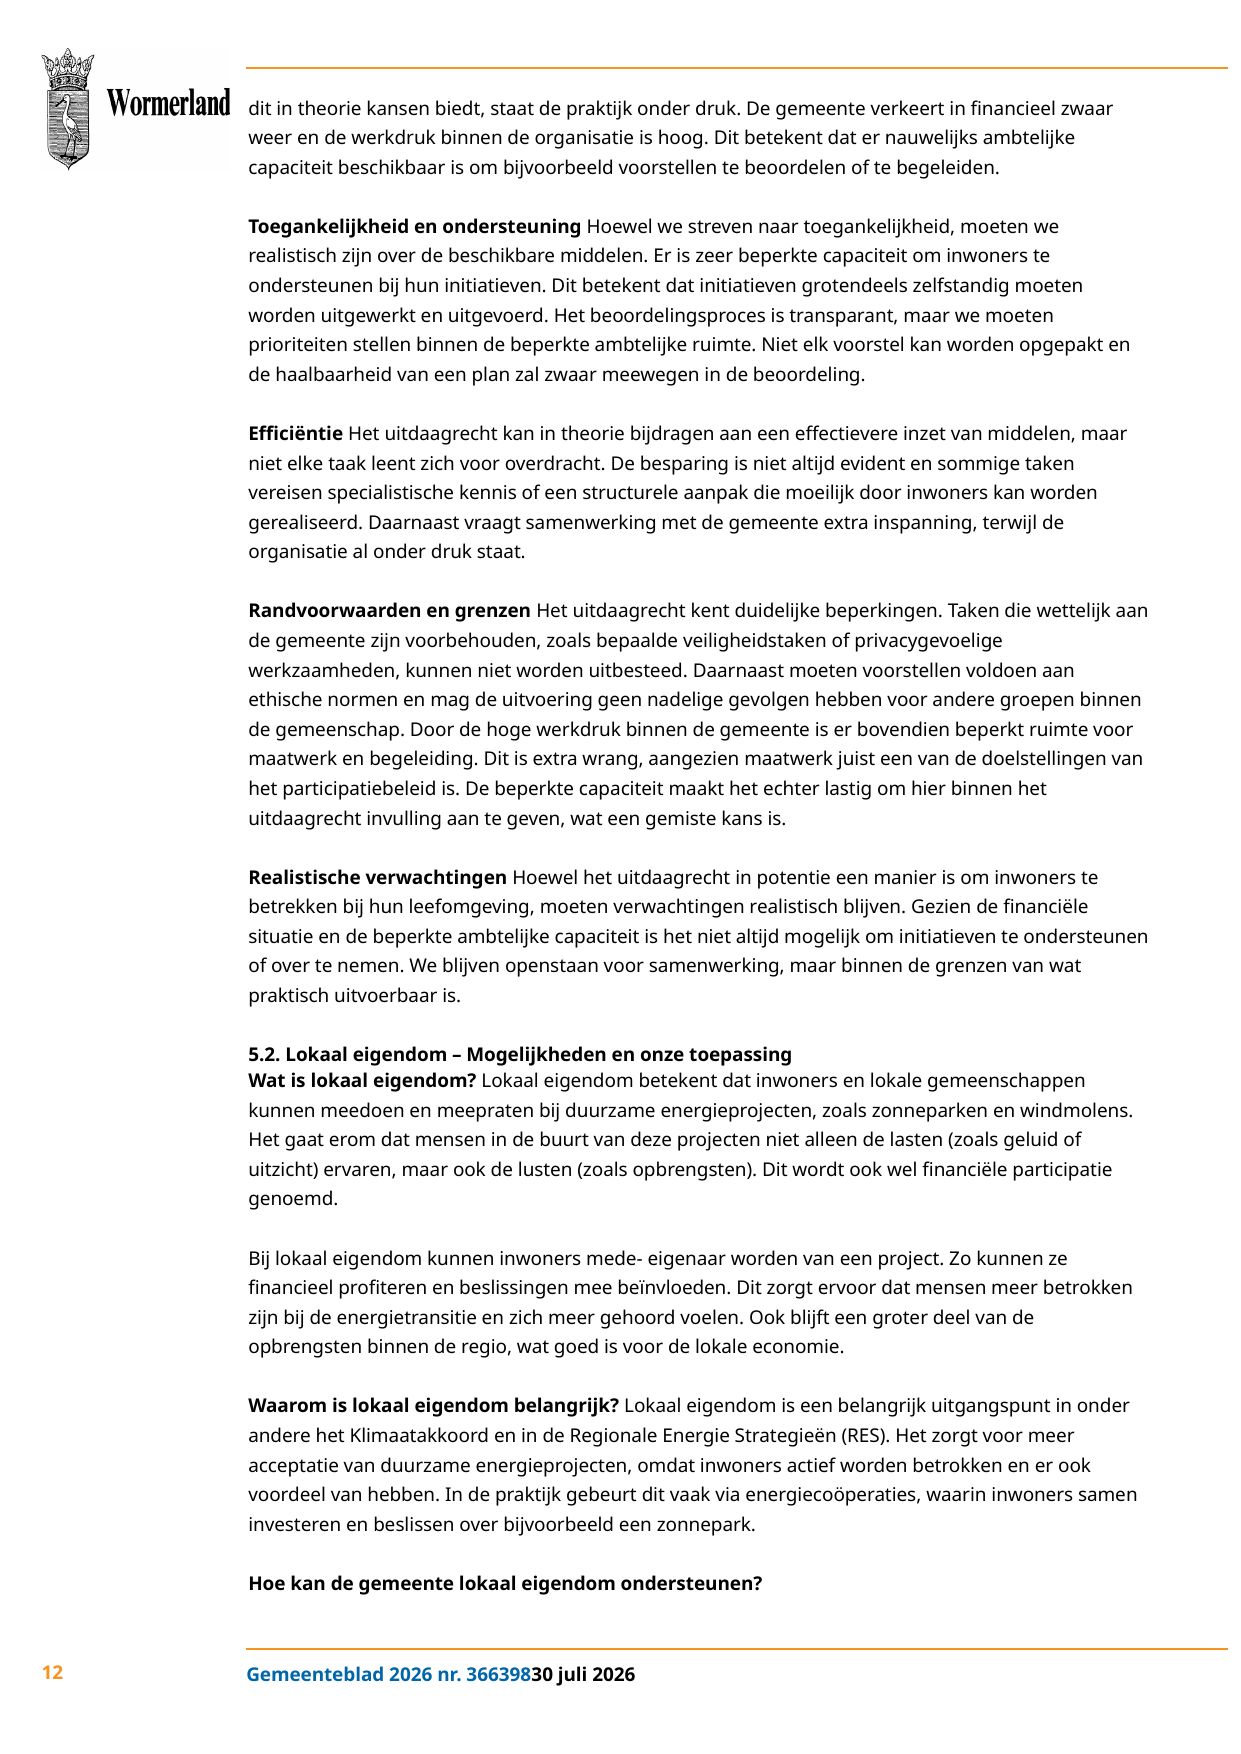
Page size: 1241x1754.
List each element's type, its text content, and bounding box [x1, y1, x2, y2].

text Randvoorwaarden en grenzen Het uitdaagrecht kent duidelijke beperkingen. Taken die wettelijk aan de gemeente zijn voorbehouden, zoals bepaalde veiligheidstaken of privacygevoelige werkzaamheden, kunnen niet worden uitbesteed. Daarnaast moeten voorstellen voldoen aan ethische normen en mag de uitvoering geen nadelige gevolgen hebben voor andere groepen binnen de gemeenschap. Door de hoge werkdruk binnen de gemeente is er bovendien beperkt ruimte voor maatwerk en begeleiding. Dit is extra wrang, aangezien maatwerk juist een van de doelstellingen van het participatiebeleid is. De beperkte capaciteit maakt het echter lastig om hier binnen het uitdaagrecht invulling aan te geven, wat een gemiste kans is. [248, 598, 1152, 831]
text Toegankelijkheid en ondersteuning Hoewel we streven naar toegankelijkheid, moeten we realistisch zijn over de beschikbare middelen. Er is zeer beperkte capaciteit om inwoners te ondersteunen bij hun initiatieven. Dit betekent dat initiatieven grotendeels zelfstandig moeten worden uitgewerkt en uitgevoerd. Het beoordelingsproces is transparant, maar we moeten prioriteiten stellen binnen de beperkte ambtelijke ruimte. Niet elk voorstel kan worden opgepakt en de haalbaarheid van een plan zal zwaar meewegen in de beoordeling. [248, 213, 1152, 387]
text Bij lokaal eigendom kunnen inwoners mede- eigenaar worden van een project. Zo kunnen ze financieel profiteren en beslissingen mee beïnvloeden. Dit zorgt ervoor dat mensen meer betrokken zijn bij de energietransitie en zich meer gehoord voelen. Ook blijft een groter deel van de opbrengsten binnen de regio, wat goed is voor de lokale economie. [248, 1245, 1152, 1359]
picture [41, 47, 231, 172]
text Realistische verwachtingen Hoewel het uitdaagrecht in potentie een manier is om inwoners te betrekken bij hun leefomgeving, moeten verwachtingen realistisch blijven. Gezien de financiële situatie en de beperkte ambtelijke capaciteit is het niet altijd mogelijk om initiatieven te ondersteunen of over te nemen. We blijven openstaan voor samenwerking, maar binnen de grenzen van wat praktisch uitvoerbaar is. [248, 864, 1152, 1008]
text Efficiëntie Het uitdaagrecht kan in theorie bijdragen aan een effectievere inzet van middelen, maar niet elke taak leent zich voor overdracht. De besparing is niet altijd evident en sommige taken vereisen specialistische kennis of een structurele aanpak die moeilijk door inwoners kan worden gerealiseerd. Daarnaast vraagt samenwerking met de gemeente extra inspanning, terwijl de organisatie al onder druk staat. [248, 420, 1152, 564]
text 5.2. Lokaal eigendom – Mogelijkheden en onze toepassing [248, 1041, 1152, 1067]
text Wat is lokaal eigendom? Lokaal eigendom betekent dat inwoners en lokale gemeenschappen kunnen meedoen en meepraten bij duurzame energieprojecten, zoals zonneparken en windmolens. Het gaat erom dat mensen in de buurt van deze projecten niet alleen de lasten (zoals geluid of uitzicht) ervaren, maar ook de lusten (zoals opbrengsten). Dit wordt ook wel financiële participatie genoemd. [248, 1067, 1152, 1211]
text Hoe kan de gemeente lokaal eigendom ondersteunen? [248, 1570, 1152, 1596]
text Waarom is lokaal eigendom belangrijk? Lokaal eigendom is een belangrijk uitgangspunt in onder andere het Klimaatakkoord en in de Regionale Energie Strategieën (RES). Het zorgt voor meer acceptatie van duurzame energieprojecten, omdat inwoners actief worden betrokken en er ook voordeel van hebben. In de praktijk gebeurt dit vaak via energiecoöperaties, waarin inwoners samen investeren en beslissen over bijvoorbeeld een zonnepark. [248, 1393, 1152, 1537]
text dit in theorie kansen biedt, staat de praktijk onder druk. De gemeente verkeert in financieel zwaar weer en de werkdruk binnen de organisatie is hoog. Dit betekent dat er nauwelijks ambtelijke capaciteit beschikbaar is om bijvoorbeeld voorstellen te beoordelen of te begeleiden. [248, 95, 1152, 180]
